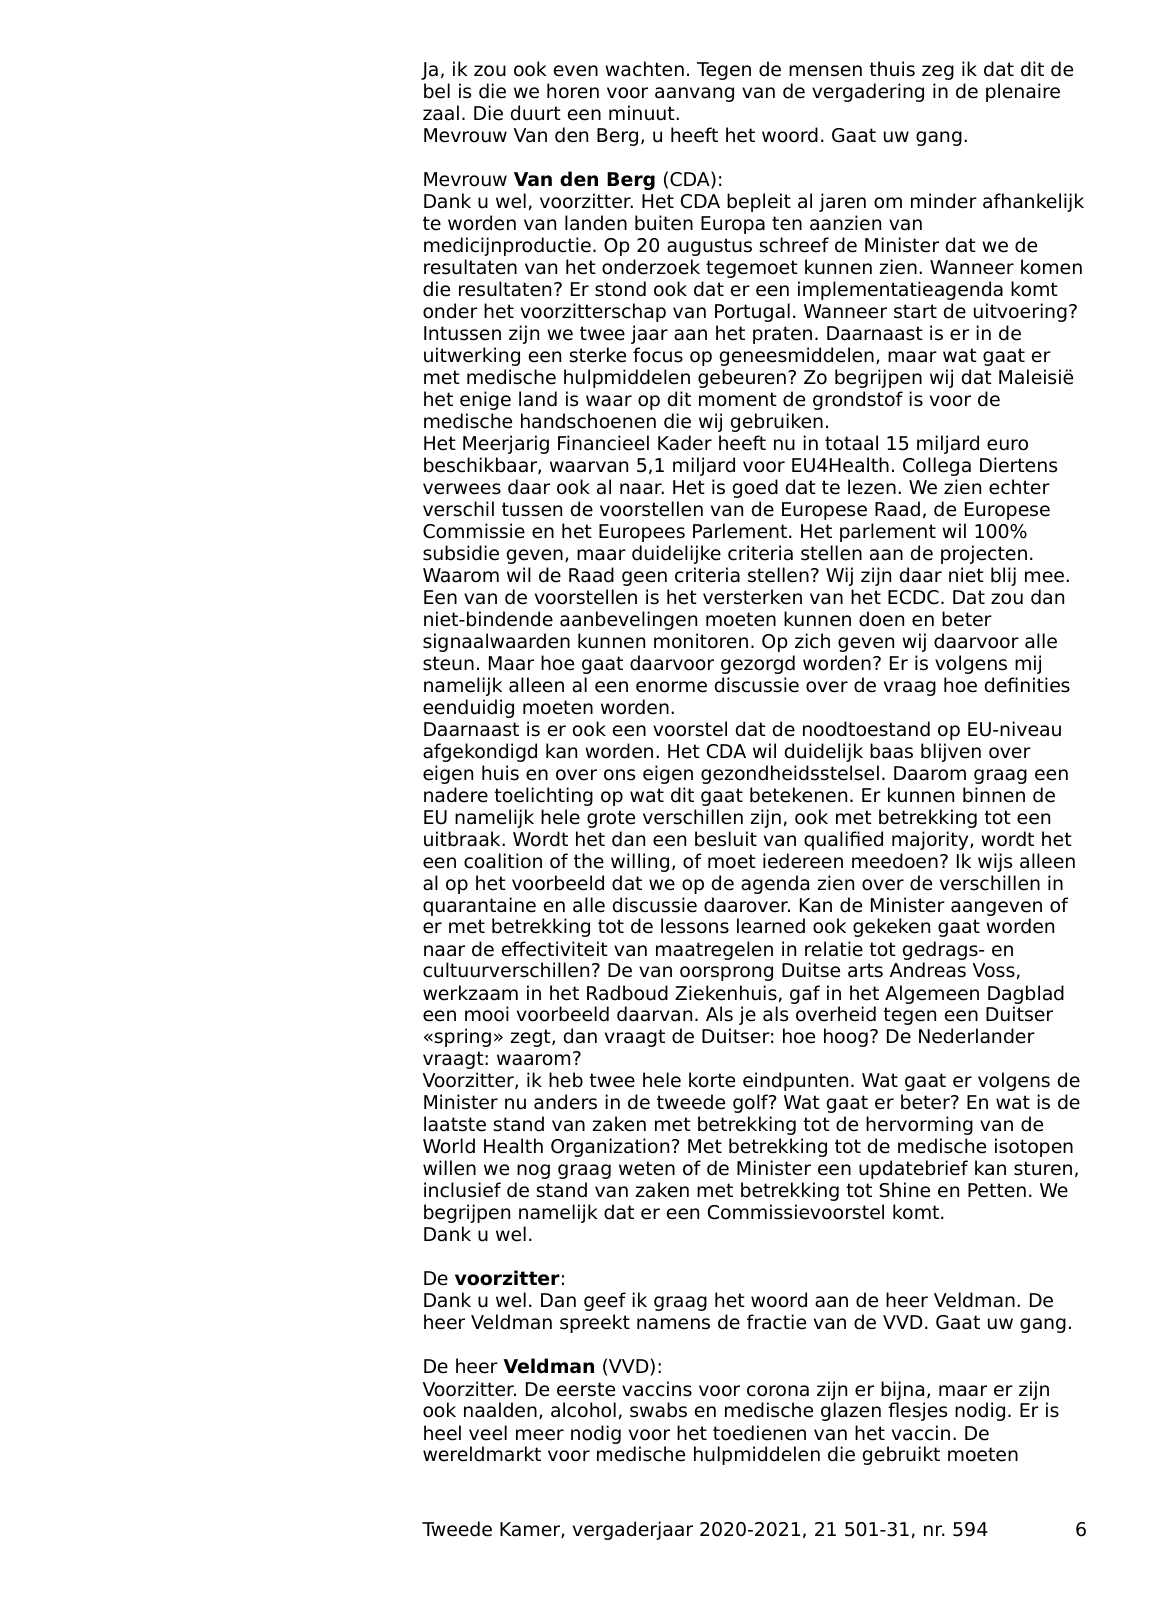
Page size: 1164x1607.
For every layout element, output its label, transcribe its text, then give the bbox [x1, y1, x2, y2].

text De voorzitter: [422, 1268, 1087, 1290]
text Voorzitter. De eerste vaccins voor corona zijn er bijna, maar er zijn ook naalden, alcohol, swabs en medische glazen flesjes nodig. Er is heel veel meer nodig voor het toedienen van het vaccin. De wereldmarkt voor medische hulpmiddelen die gebruikt moeten [422, 1378, 1087, 1466]
text De heer Veldman (VVD): [422, 1356, 1087, 1378]
text Daarnaast is er ook een voorstel dat de noodtoestand op EU-niveau afgekondigd kan worden. Het CDA wil duidelijk baas blijven over eigen huis en over ons eigen gezondheidsstelsel. Daarom graag een nadere toelichting op wat dit gaat betekenen. Er kunnen binnen de EU namelijk hele grote verschillen zijn, ook met betrekking tot een uitbraak. Wordt het dan een besluit van qualified majority, wordt het een coalition of the willing, of moet iedereen meedoen? Ik wijs alleen al op het voorbeeld dat we op de agenda zien over de verschillen in quarantaine en alle discussie daarover. Kan de Minister aangeven of er met betrekking tot de lessons learned ook gekeken gaat worden naar de effectiviteit van maatregelen in relatie tot gedrags- en cultuurverschillen? De van oorsprong Duitse arts Andreas Voss, werkzaam in het Radboud Ziekenhuis, gaf in het Algemeen Dagblad een mooi voorbeeld daarvan. Als je als overheid tegen een Duitser «spring» zegt, dan vraagt de Duitser: hoe hoog? De Nederlander vraagt: waarom? [422, 719, 1087, 1070]
text Mevrouw Van den Berg, u heeft het woord. Gaat uw gang. [422, 125, 1087, 147]
text Voorzitter, ik heb twee hele korte eindpunten. Wat gaat er volgens de Minister nu anders in de tweede golf? Wat gaat er beter? En wat is de laatste stand van zaken met betrekking tot de hervorming van de World Health Organization? Met betrekking tot de medische isotopen willen we nog graag weten of de Minister een updatebrief kan sturen, inclusief de stand van zaken met betrekking tot Shine en Petten. We begrijpen namelijk dat er een Commissievoorstel komt. [422, 1070, 1087, 1224]
text Het Meerjarig Financieel Kader heeft nu in totaal 15 miljard euro beschikbaar, waarvan 5,1 miljard voor EU4Health. Collega Diertens verwees daar ook al naar. Het is goed dat te lezen. We zien echter verschil tussen de voorstellen van de Europese Raad, de Europese Commissie en het Europees Parlement. Het parlement wil 100% subsidie geven, maar duidelijke criteria stellen aan de projecten. Waarom wil de Raad geen criteria stellen? Wij zijn daar niet blij mee. Een van de voorstellen is het versterken van het ECDC. Dat zou dan niet-bindende aanbevelingen moeten kunnen doen en beter signaalwaarden kunnen monitoren. Op zich geven wij daarvoor alle steun. Maar hoe gaat daarvoor gezorgd worden? Er is volgens mij namelijk alleen al een enorme discussie over de vraag hoe definities eenduidig moeten worden. [422, 433, 1087, 719]
text Dank u wel. [422, 1224, 1087, 1246]
text Ja, ik zou ook even wachten. Tegen de mensen thuis zeg ik dat dit de bel is die we horen voor aanvang van de vergadering in de plenaire zaal. Die duurt een minuut. [422, 59, 1087, 125]
text Dank u wel. Dan geef ik graag het woord aan de heer Veldman. De heer Veldman spreekt namens de fractie van de VVD. Gaat uw gang. [422, 1290, 1087, 1334]
text Dank u wel, voorzitter. Het CDA bepleit al jaren om minder afhankelijk te worden van landen buiten Europa ten aanzien van medicijnproductie. Op 20 augustus schreef de Minister dat we de resultaten van het onderzoek tegemoet kunnen zien. Wanneer komen die resultaten? Er stond ook dat er een implementatieagenda komt onder het voorzitterschap van Portugal. Wanneer start de uitvoering? Intussen zijn we twee jaar aan het praten. Daarnaast is er in de uitwerking een sterke focus op geneesmiddelen, maar wat gaat er met medische hulpmiddelen gebeuren? Zo begrijpen wij dat Maleisië het enige land is waar op dit moment de grondstof is voor de medische handschoenen die wij gebruiken. [422, 191, 1087, 433]
text Mevrouw Van den Berg (CDA): [422, 169, 1087, 191]
